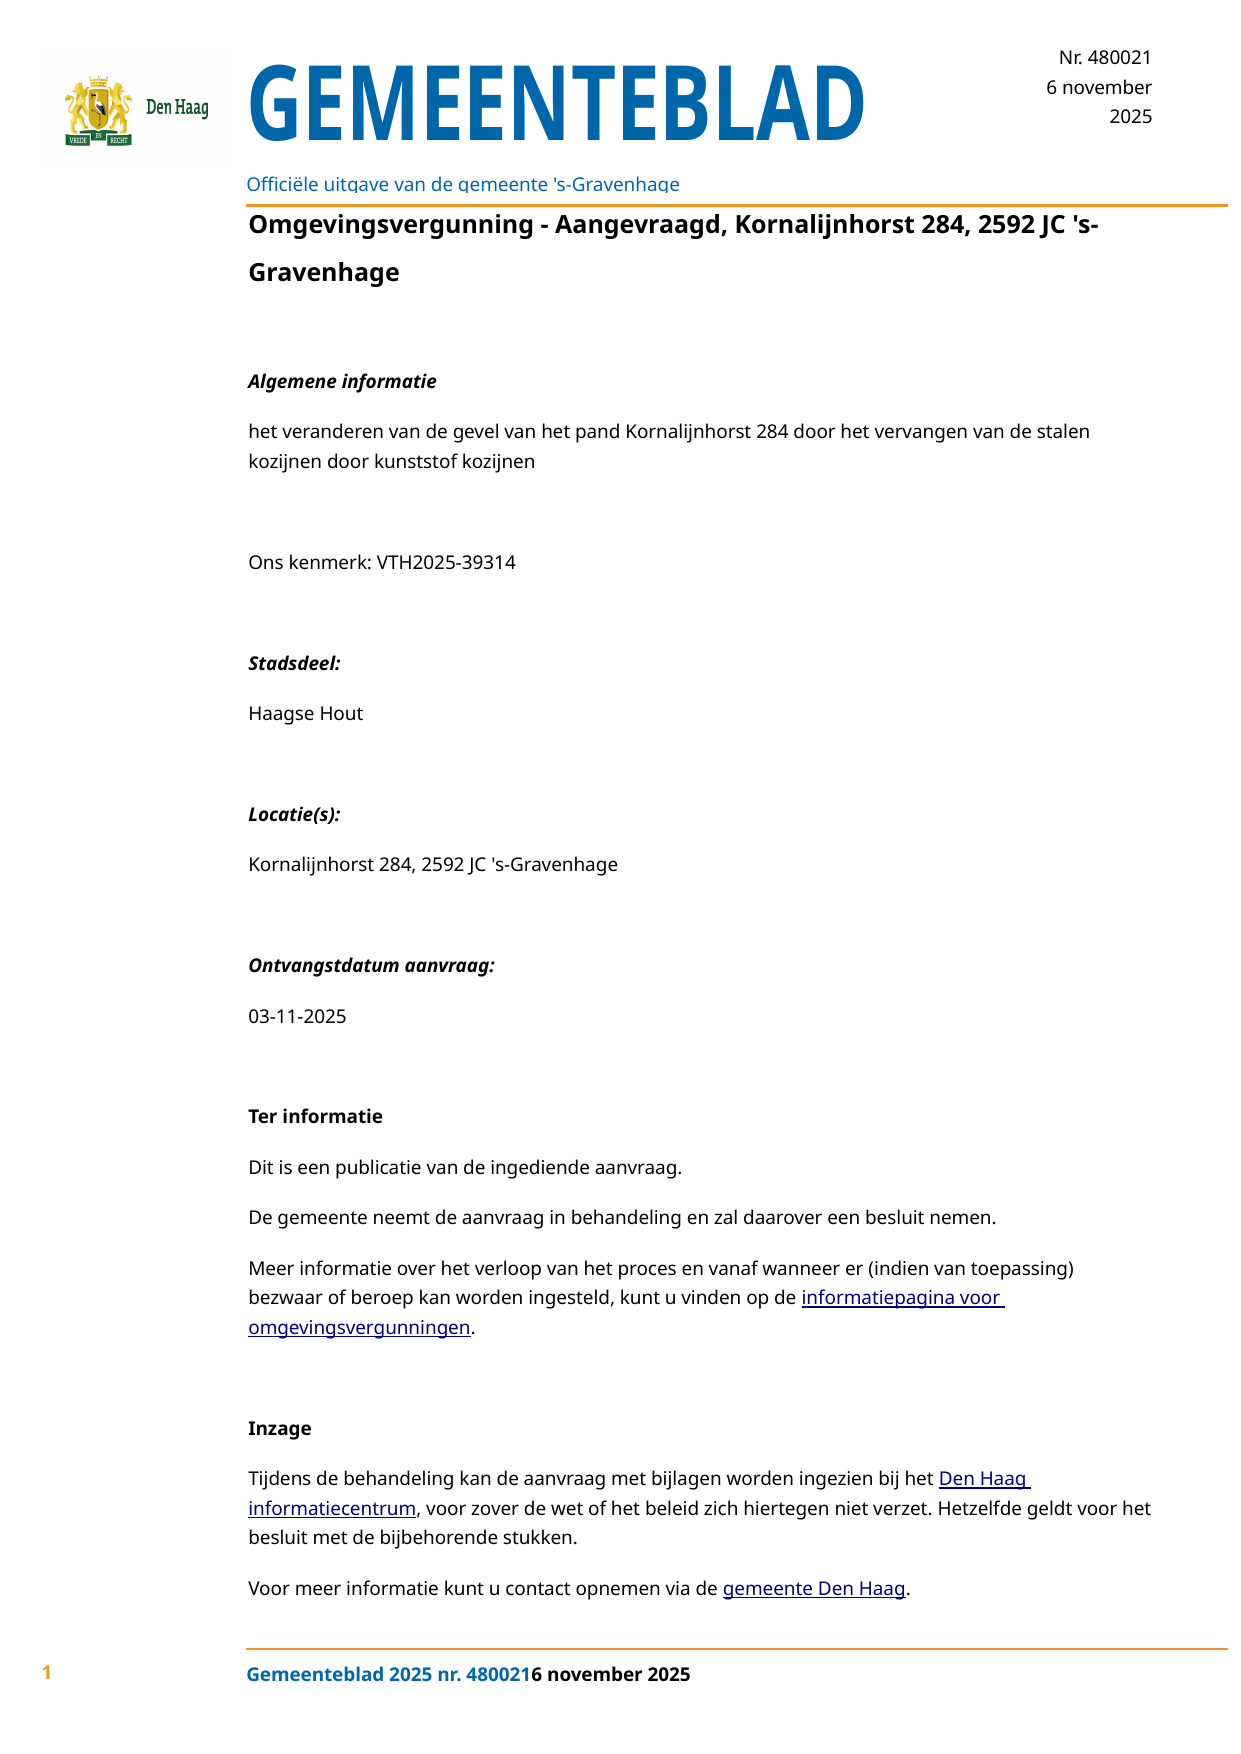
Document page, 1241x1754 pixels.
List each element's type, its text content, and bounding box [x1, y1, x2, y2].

text Ter informatie [248, 1104, 1152, 1129]
text Dit is een publicatie van de ingediende aanvraag. [248, 1154, 1152, 1180]
text Tijdens de behandeling kan de aanvraag met bijlagen worden ingezien bij het Den Haag informatiecentrum, voor zover de wet of het beleid zich hiertegen niet verzet. Hetzelfde geldt voor het besluit met de bijbehorende stukken. [248, 1465, 1152, 1550]
text Kornalijnhorst 284, 2592 JC 's-Gravenhage [248, 852, 1152, 877]
text Ons kenmerk: VTH2025-39314 [248, 549, 1152, 575]
text 03-11-2025 [248, 1003, 1152, 1029]
text Voor meer informatie kunt u contact opnemen via de gemeente Den Haag. [248, 1575, 1152, 1601]
text Haagse Hout [248, 700, 1152, 726]
text Meer informatie over het verloop van het proces en vanaf wanneer er (indien van toepassing) bezwaar of beroep kan worden ingesteld, kunt u vinden op de informatiepagina voor omgevingsvergunningen. [248, 1255, 1152, 1340]
text het veranderen van de gevel van het pand Kornalijnhorst 284 door het vervangen van de stalen kozijnen door kunststof kozijnen [248, 419, 1152, 474]
text Ontvangstdatum aanvraag: [248, 952, 1152, 978]
text Locatie(s): [248, 801, 1152, 827]
text Inzage [248, 1415, 1152, 1441]
text Omgevingsvergunning - Aangevraagd, Kornalijnhorst 284, 2592 JC 's-Gravenhage [248, 207, 1152, 288]
text Algemene informatie [248, 368, 1152, 394]
text De gemeente neemt de aanvraag in behandeling en zal daarover een besluit nemen. [248, 1204, 1152, 1230]
text Stadsdeel: [248, 650, 1152, 676]
picture [41, 47, 231, 172]
